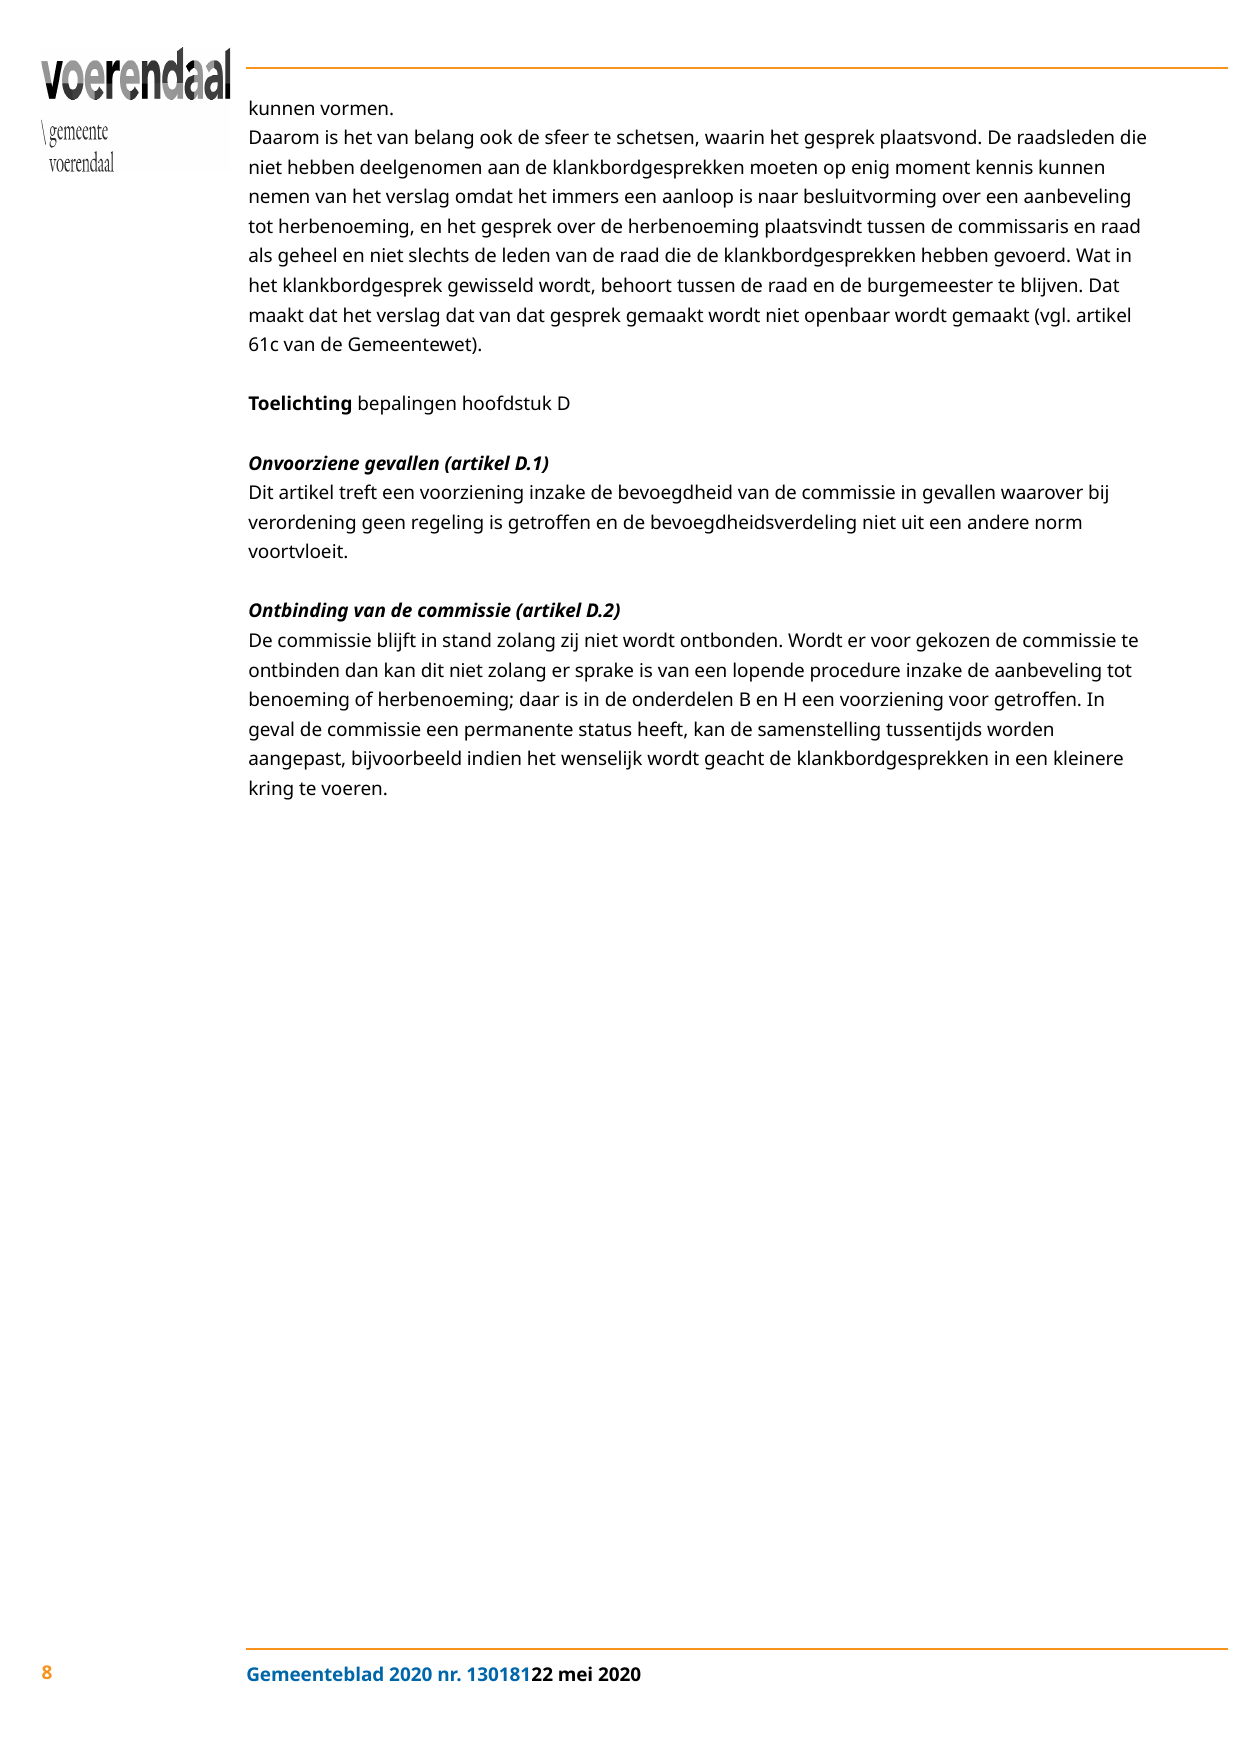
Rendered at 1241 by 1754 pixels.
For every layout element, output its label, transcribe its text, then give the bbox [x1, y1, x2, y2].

text Onvoorziene gevallen (artikel D.1) [248, 450, 1152, 476]
text Toelichting bepalingen hoofdstuk D [248, 391, 1152, 416]
text Dit artikel treft een voorziening inzake de bevoegdheid van de commissie in gevallen waarover bij verordening geen regeling is getroffen en de bevoegdheidsverdeling niet uit een andere norm voortvloeit. [248, 479, 1152, 564]
text Daarom is het van belang ook de sfeer te schetsen, waarin het gesprek plaatsvond. De raadsleden die niet hebben deelgenomen aan de klankbordgesprekken moeten op enig moment kennis kunnen nemen van het verslag omdat het immers een aanloop is naar besluitvorming over een aanbeveling tot herbenoeming, en het gesprek over de herbenoeming plaatsvindt tussen de commissaris en raad als geheel en niet slechts de leden van de raad die de klankbordgesprekken hebben gevoerd. Wat in het klankbordgesprek gewisseld wordt, behoort tussen de raad en de burgemeester te blijven. Dat maakt dat het verslag dat van dat gesprek gemaakt wordt niet openbaar wordt gemaakt (vgl. artikel 61c van de Gemeentewet). [248, 124, 1152, 357]
text De commissie blijft in stand zolang zij niet wordt ontbonden. Wordt er voor gekozen de commissie te ontbinden dan kan dit niet zolang er sprake is van een lopende procedure inzake de aanbeveling tot benoeming of herbenoeming; daar is in de onderdelen B en H een voorziening voor getroffen. In geval de commissie een permanente status heeft, kan de samenstelling tussentijds worden aangepast, bijvoorbeeld indien het wenselijk wordt geacht de klankbordgesprekken in een kleinere kring te voeren. [248, 627, 1152, 801]
text kunnen vormen. [248, 95, 1152, 121]
picture [41, 47, 231, 172]
text Ontbinding van de commissie (artikel D.2) [248, 598, 1152, 623]
